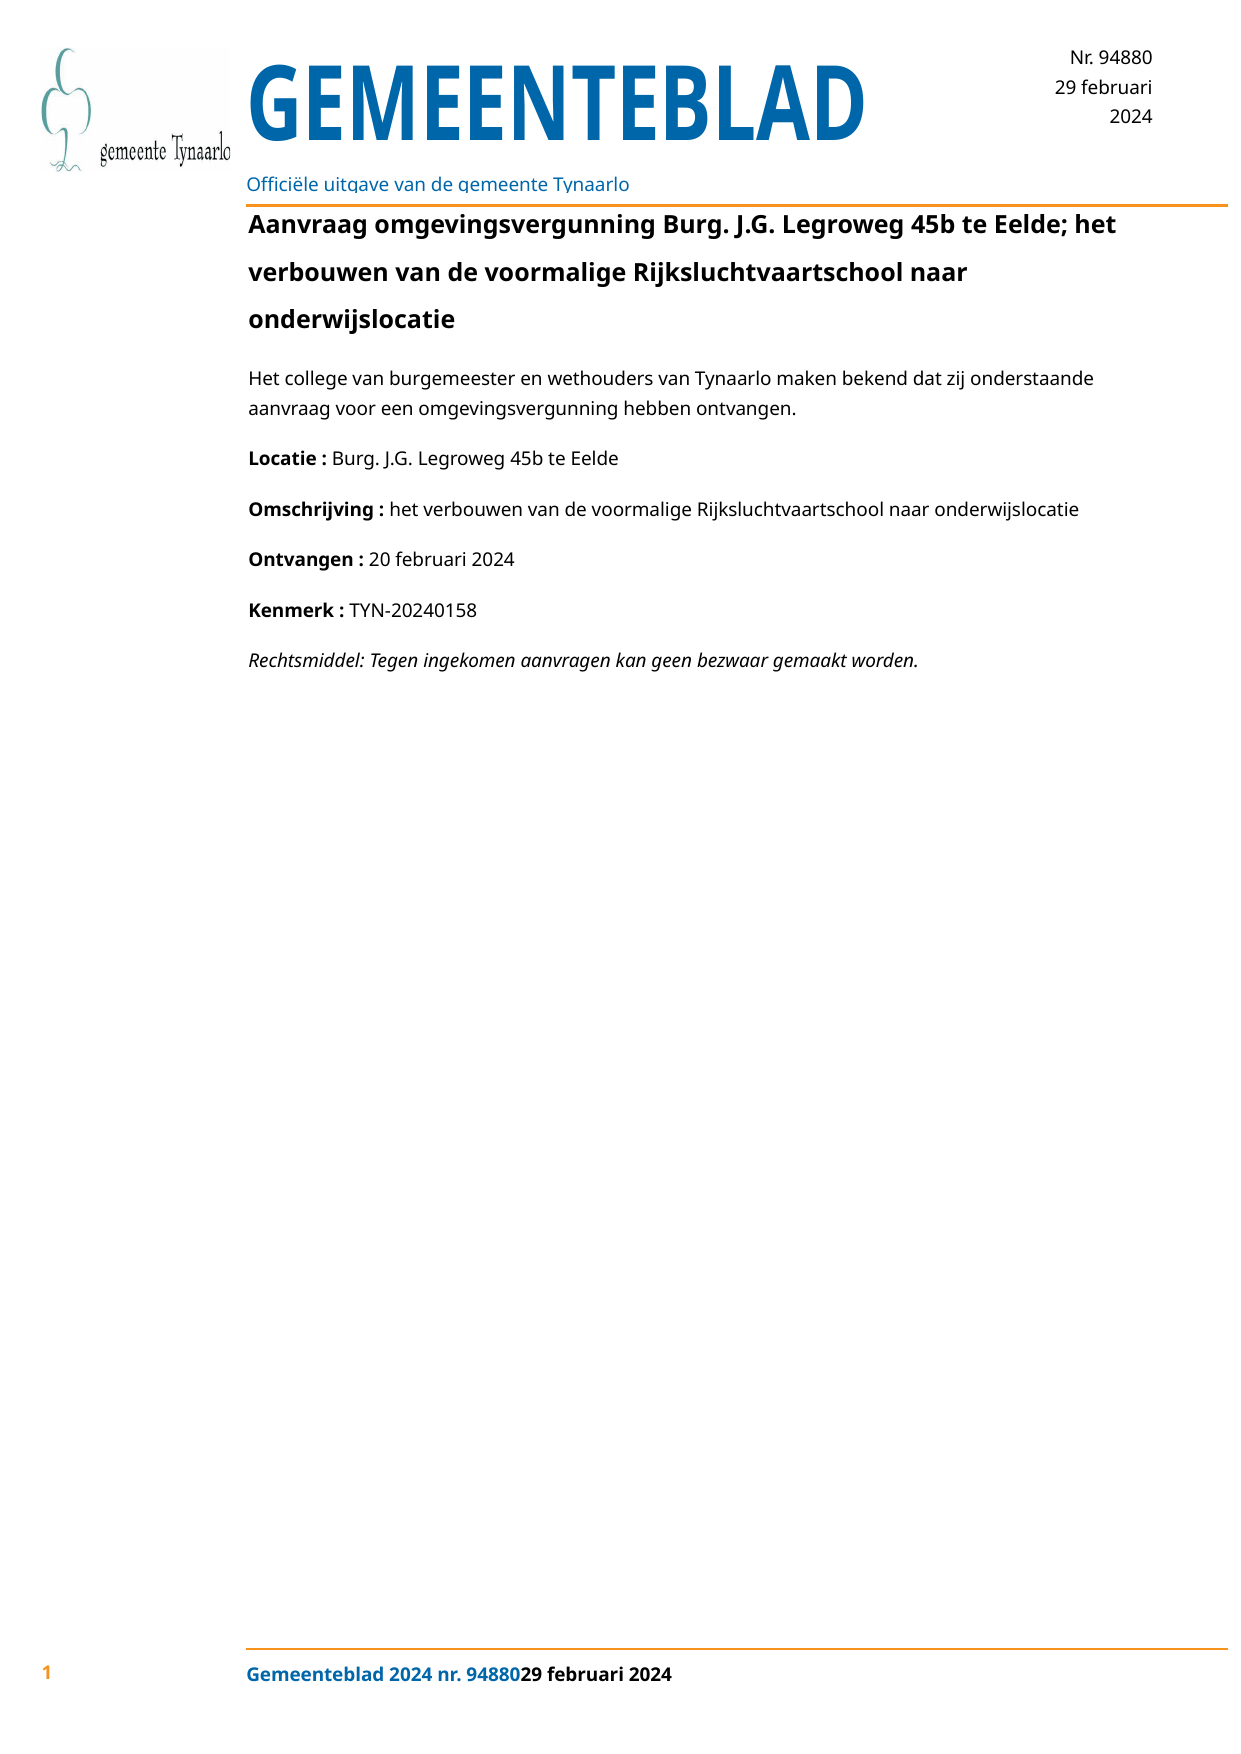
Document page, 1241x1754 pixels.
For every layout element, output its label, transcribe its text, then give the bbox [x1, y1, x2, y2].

text Kenmerk : TYN-20240158 [248, 597, 1152, 622]
text Het college van burgemeester en wethouders van Tynaarlo maken bekend dat zij onderstaande aanvraag voor een omgevingsvergunning hebben ontvangen. [248, 366, 1152, 421]
text Aanvraag omgevingsvergunning Burg. J.G. Legroweg 45b te Eelde; het verbouwen van de voormalige Rijksluchtvaartschool naar onderwijslocatie [248, 207, 1152, 336]
text Rechtsmiddel: Tegen ingekomen aanvragen kan geen bezwaar gemaakt worden. [248, 647, 1152, 673]
text Ontvangen : 20 februari 2024 [248, 546, 1152, 572]
text Omschrijving : het verbouwen van de voormalige Rijksluchtvaartschool naar onderwijslocatie [248, 496, 1152, 522]
picture [41, 47, 231, 172]
text Locatie : Burg. J.G. Legroweg 45b te Eelde [248, 446, 1152, 471]
